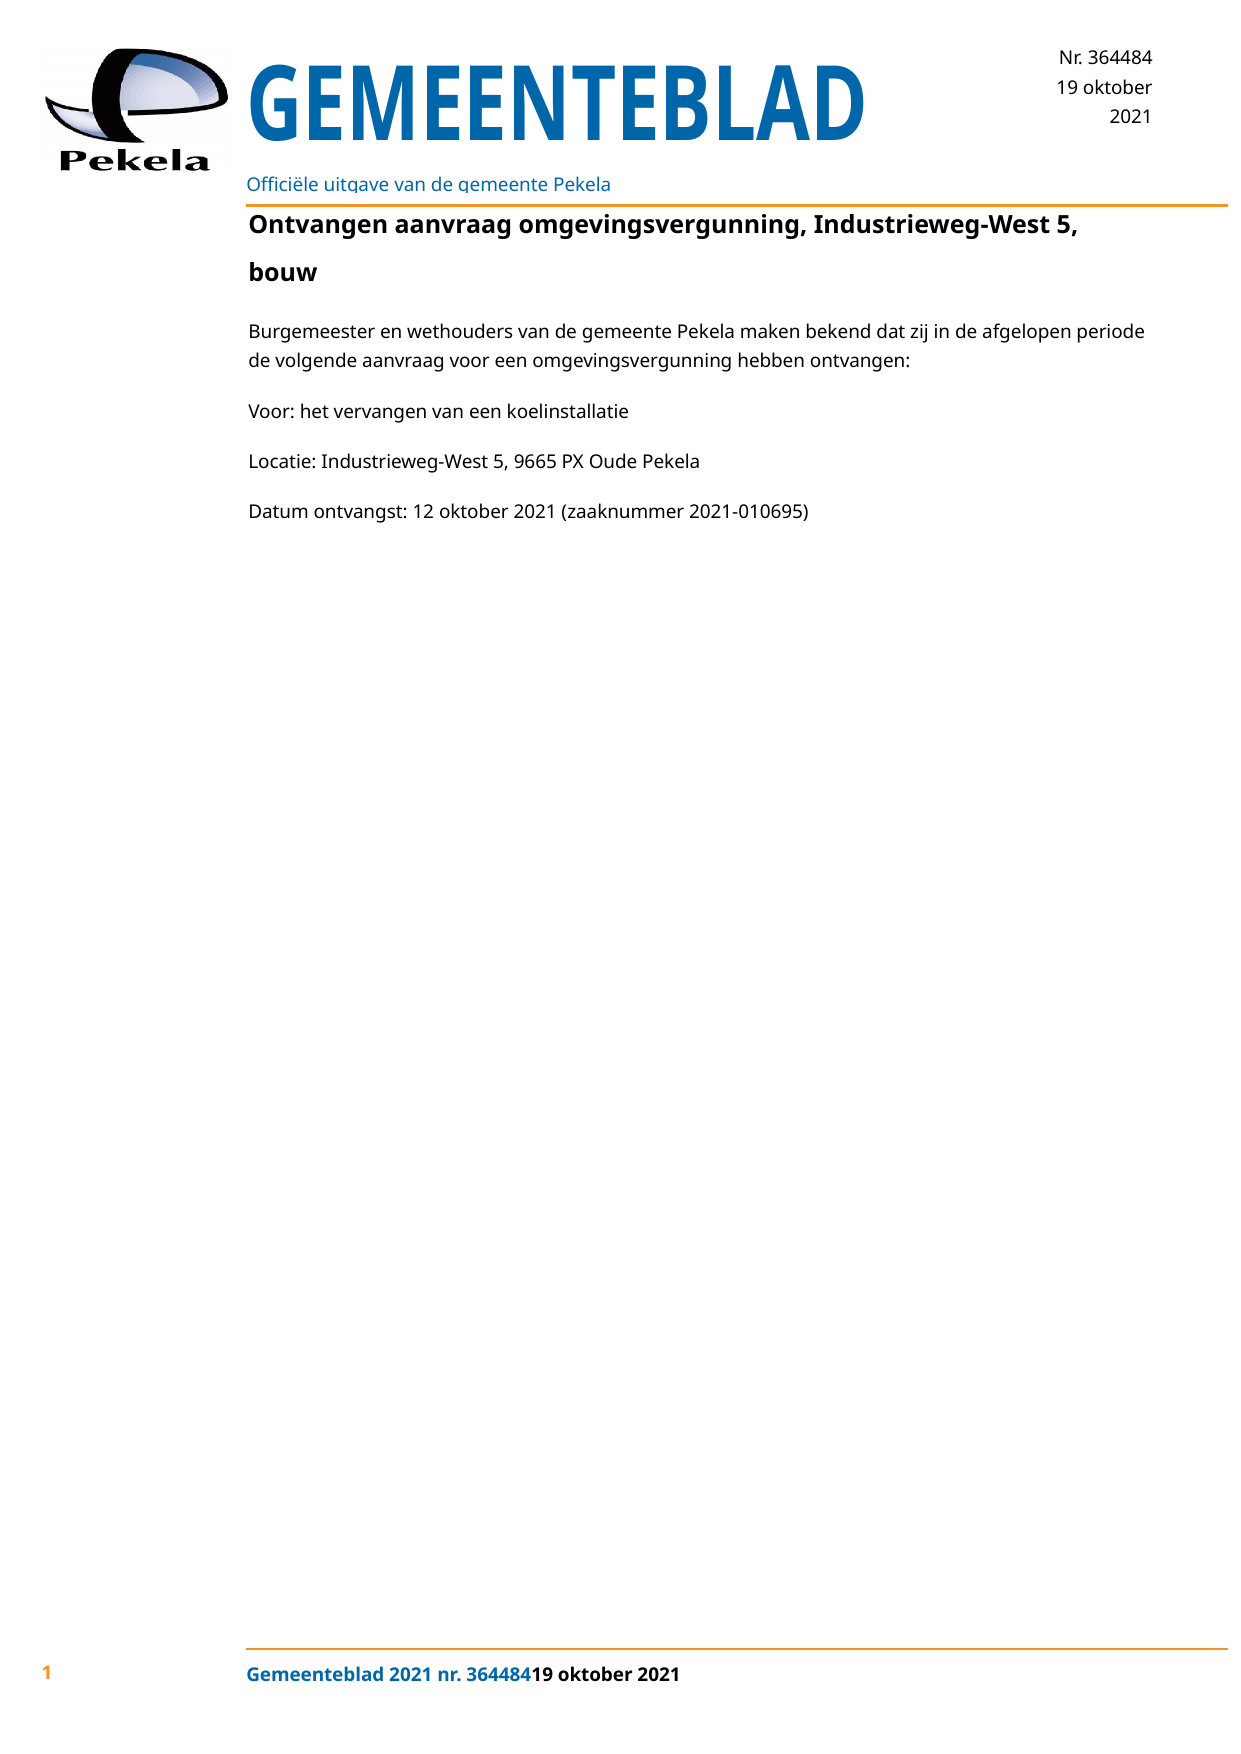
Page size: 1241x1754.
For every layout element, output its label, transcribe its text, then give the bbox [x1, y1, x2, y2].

text Ontvangen aanvraag omgevingsvergunning, Industrieweg-West 5, bouw [248, 207, 1152, 288]
text Locatie: Industrieweg-West 5, 9665 PX Oude Pekela [248, 448, 1152, 474]
text Voor: het vervangen van een koelinstallatie [248, 398, 1152, 424]
text Datum ontvangst: 12 oktober 2021 (zaaknummer 2021-010695) [248, 499, 1152, 524]
text Burgemeester en wethouders van de gemeente Pekela maken bekend dat zij in de afgelopen periode de volgende aanvraag voor een omgevingsvergunning hebben ontvangen: [248, 318, 1152, 373]
picture [41, 47, 231, 172]
